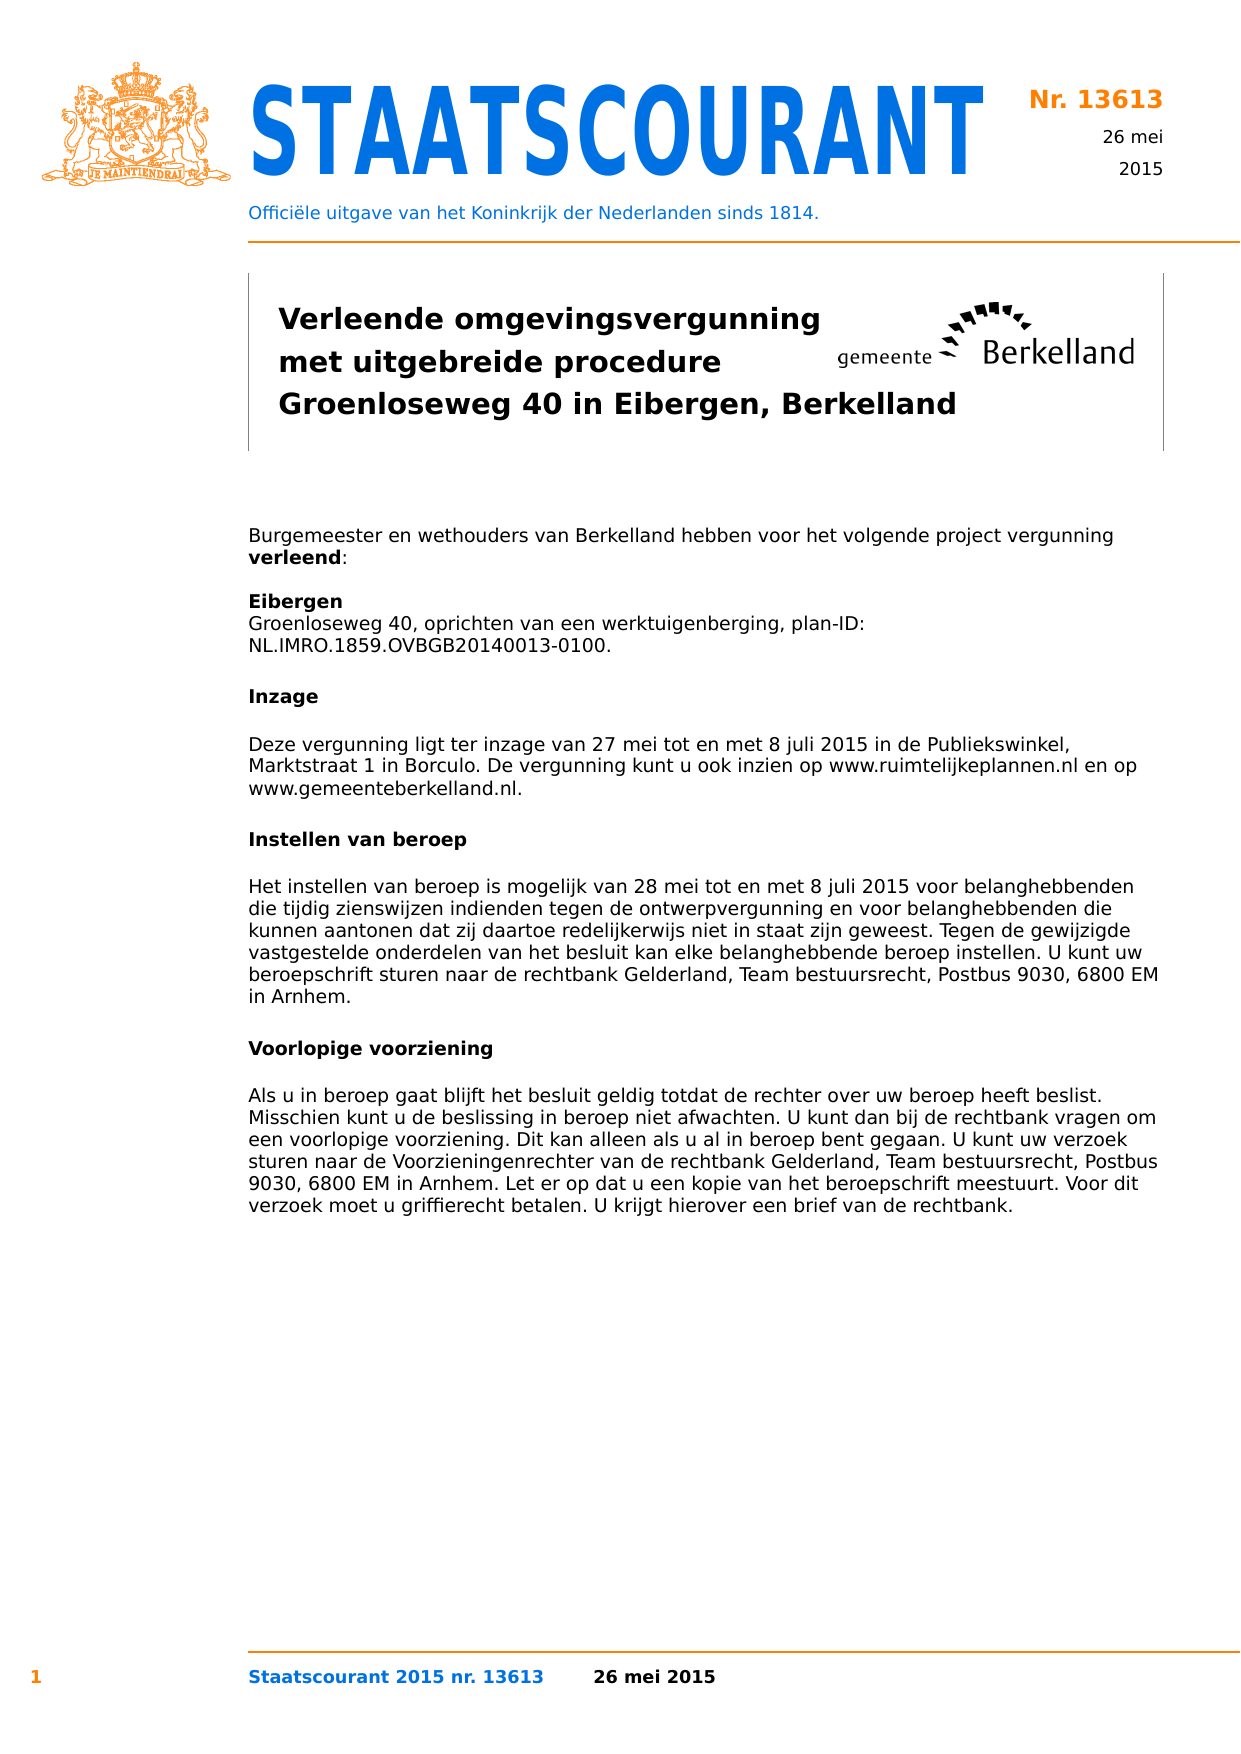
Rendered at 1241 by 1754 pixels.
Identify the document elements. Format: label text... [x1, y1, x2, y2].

picture [41, 62, 231, 186]
subtitle Voorlopige voorziening [248, 1038, 1163, 1060]
table_cell 2015 [998, 153, 1240, 203]
picture [838, 302, 1134, 368]
text Eibergen [248, 591, 1163, 612]
subtitle Inzage [248, 686, 1163, 708]
text Het instellen van beroep is mogelijk van 28 mei tot en met 8 juli 2015 voor belanghebbenden die tijdig zienswijzen indienden tegen de ontwerpvergunning en voor belanghebbenden die kunnen aantonen dat zij daartoe redelijkerwijs niet in staat zijn geweest. Tegen de gewijzigde vastgestelde onderdelen van het besluit kan elke belanghebbende beroep instellen. U kunt uw beroepschrift sturen naar de rechtbank Gelderland, Team bestuursrecht, Postbus 9030, 6800 EM in Arnhem. [248, 876, 1163, 1008]
text Als u in beroep gaat blijft het besluit geldig totdat de rechter over uw beroep heeft beslist. Misschien kunt u de beslissing in beroep niet afwachten. U kunt dan bij de rechtbank vragen om een voorlopige voorziening. Dit kan alleen als u al in beroep bent gegaan. U kunt uw verzoek sturen naar de Voorzieningenrechter van de rechtbank Gelderland, Team bestuursrecht, Postbus 9030, 6800 EM in Arnhem. Let er op dat u een kopie van het beroepschrift meestuurt. Voor dit verzoek moet u griffierecht betalen. U krijgt hierover een brief van de rechtbank. [248, 1085, 1163, 1217]
subtitle Instellen van beroep [248, 829, 1163, 851]
text Groenloseweg 40, oprichten van een werktuigenberging, plan-ID: NL.IMRO.1859.OVBGB20140013-0100. [248, 612, 1163, 656]
table_cell Officiële uitgave van het Koninkrijk der Nederlanden sinds 1814. [248, 203, 1240, 241]
table_header [25, 62, 248, 241]
table_header STAATSCOURANT [248, 62, 998, 203]
subtitle Verleende omgevingsvergunning met uitgebreide procedure Groenloseweg 40 in Eibergen, Berkelland [249, 273, 1163, 451]
text Deze vergunning ligt ter inzage van 27 mei tot en met 8 juli 2015 in de Publiekswinkel, Marktstraat 1 in Borculo. De vergunning kunt u ook inzien op www.ruimtelijkeplannen.nl en op www.gemeenteberkelland.nl. [248, 733, 1163, 799]
table_cell 26 mei [998, 121, 1240, 153]
table_header Nr. 13613 [998, 62, 1240, 121]
text Burgemeester en wethouders van Berkelland hebben voor het volgende project vergunning verleend: [248, 525, 1163, 569]
